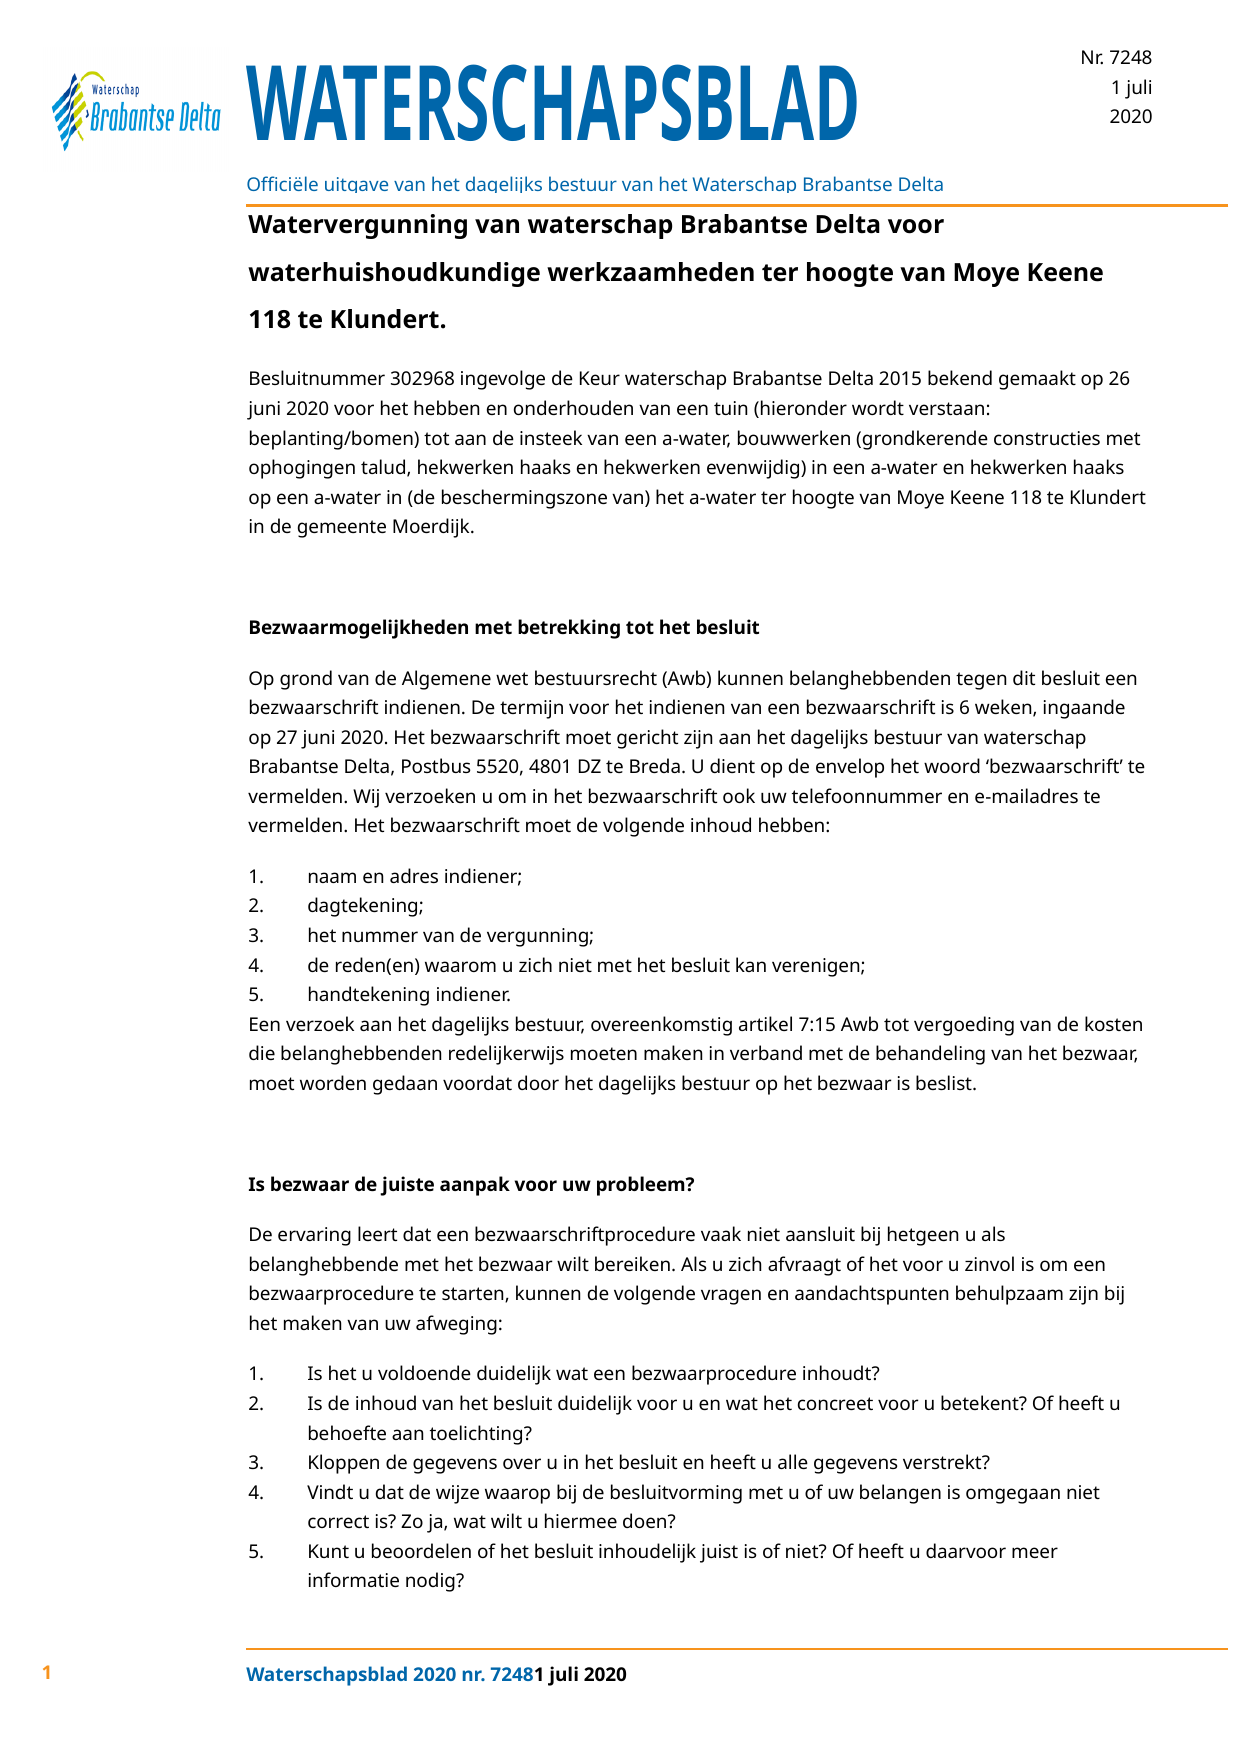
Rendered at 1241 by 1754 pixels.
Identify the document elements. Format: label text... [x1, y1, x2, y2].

list Is de inhoud van het besluit duidelijk voor u en wat het concreet voor u betekent? Of heeft u behoefte aan toelichting? [248, 1390, 1152, 1445]
text Watervergunning van waterschap Brabantse Delta voor waterhuishoudkundige werkzaamheden ter hoogte van Moye Keene 118 te Klundert. [248, 207, 1152, 336]
text Bezwaarmogelijkheden met betrekking tot het besluit [248, 614, 1152, 640]
list Vindt u dat de wijze waarop bij de besluitvorming met u of uw belangen is omgegaan niet correct is? Zo ja, wat wilt u hiermee doen? [248, 1479, 1152, 1534]
list de reden(en) waarom u zich niet met het besluit kan verenigen; [248, 952, 1152, 977]
list naam en adres indiener; [248, 863, 1152, 889]
list handtekening indiener. [248, 981, 1152, 1007]
list Kunt u beoordelen of het besluit inhoudelijk juist is of niet? Of heeft u daarvoor meer informatie nodig? [248, 1538, 1152, 1593]
list dagtekening; [248, 893, 1152, 918]
text De ervaring leert dat een bezwaarschriftprocedure vaak niet aansluit bij hetgeen u als belanghebbende met het bezwaar wilt bereiken. Als u zich afvraagt of het voor u zinvol is om een bezwaarprocedure te starten, kunnen de volgende vragen en aandachtspunten behulpzaam zijn bij het maken van uw afweging: [248, 1221, 1152, 1336]
text Op grond van de Algemene wet bestuursrecht (Awb) kunnen belanghebbenden tegen dit besluit een bezwaarschrift indienen. De termijn voor het indienen van een bezwaarschrift is 6 weken, ingaande op 27 juni 2020. Het bezwaarschrift moet gericht zijn aan het dagelijks bestuur van waterschap Brabantse Delta, Postbus 5520, 4801 DZ te Breda. U dient op de envelop het woord ‘bezwaarschrift’ te vermelden. Wij verzoeken u om in het bezwaarschrift ook uw telefoonnummer en e‑mailadres te vermelden. Het bezwaarschrift moet de volgende inhoud hebben: [248, 665, 1152, 838]
list Kloppen de gegevens over u in het besluit en heeft u alle gegevens verstrekt? [248, 1449, 1152, 1475]
list Is het u voldoende duidelijk wat een bezwaarprocedure inhoudt? [248, 1361, 1152, 1386]
text Is bezwaar de juiste aanpak voor uw probleem? [248, 1171, 1152, 1197]
text Besluitnummer 302968 ingevolge de Keur waterschap Brabantse Delta 2015 bekend gemaakt op 26 juni 2020 voor het hebben en onderhouden van een tuin (hieronder wordt verstaan: beplanting/bomen) tot aan de insteek van een a-water, bouwwerken (grondkerende constructies met ophogingen talud, hekwerken haaks en hekwerken evenwijdig) in een a-water en hekwerken haaks op een a-water in (de beschermingszone van) het a-water ter hoogte van Moye Keene 118 te Klundert in de gemeente Moerdijk. [248, 366, 1152, 539]
list het nummer van de vergunning; [248, 922, 1152, 948]
text Een verzoek aan het dagelijks bestuur, overeenkomstig artikel 7:15 Awb tot vergoeding van de kosten die belanghebbenden redelijkerwijs moeten maken in verband met de behandeling van het bezwaar, moet worden gedaan voordat door het dagelijks bestuur op het bezwaar is beslist. [248, 1011, 1152, 1096]
picture [41, 47, 231, 172]
